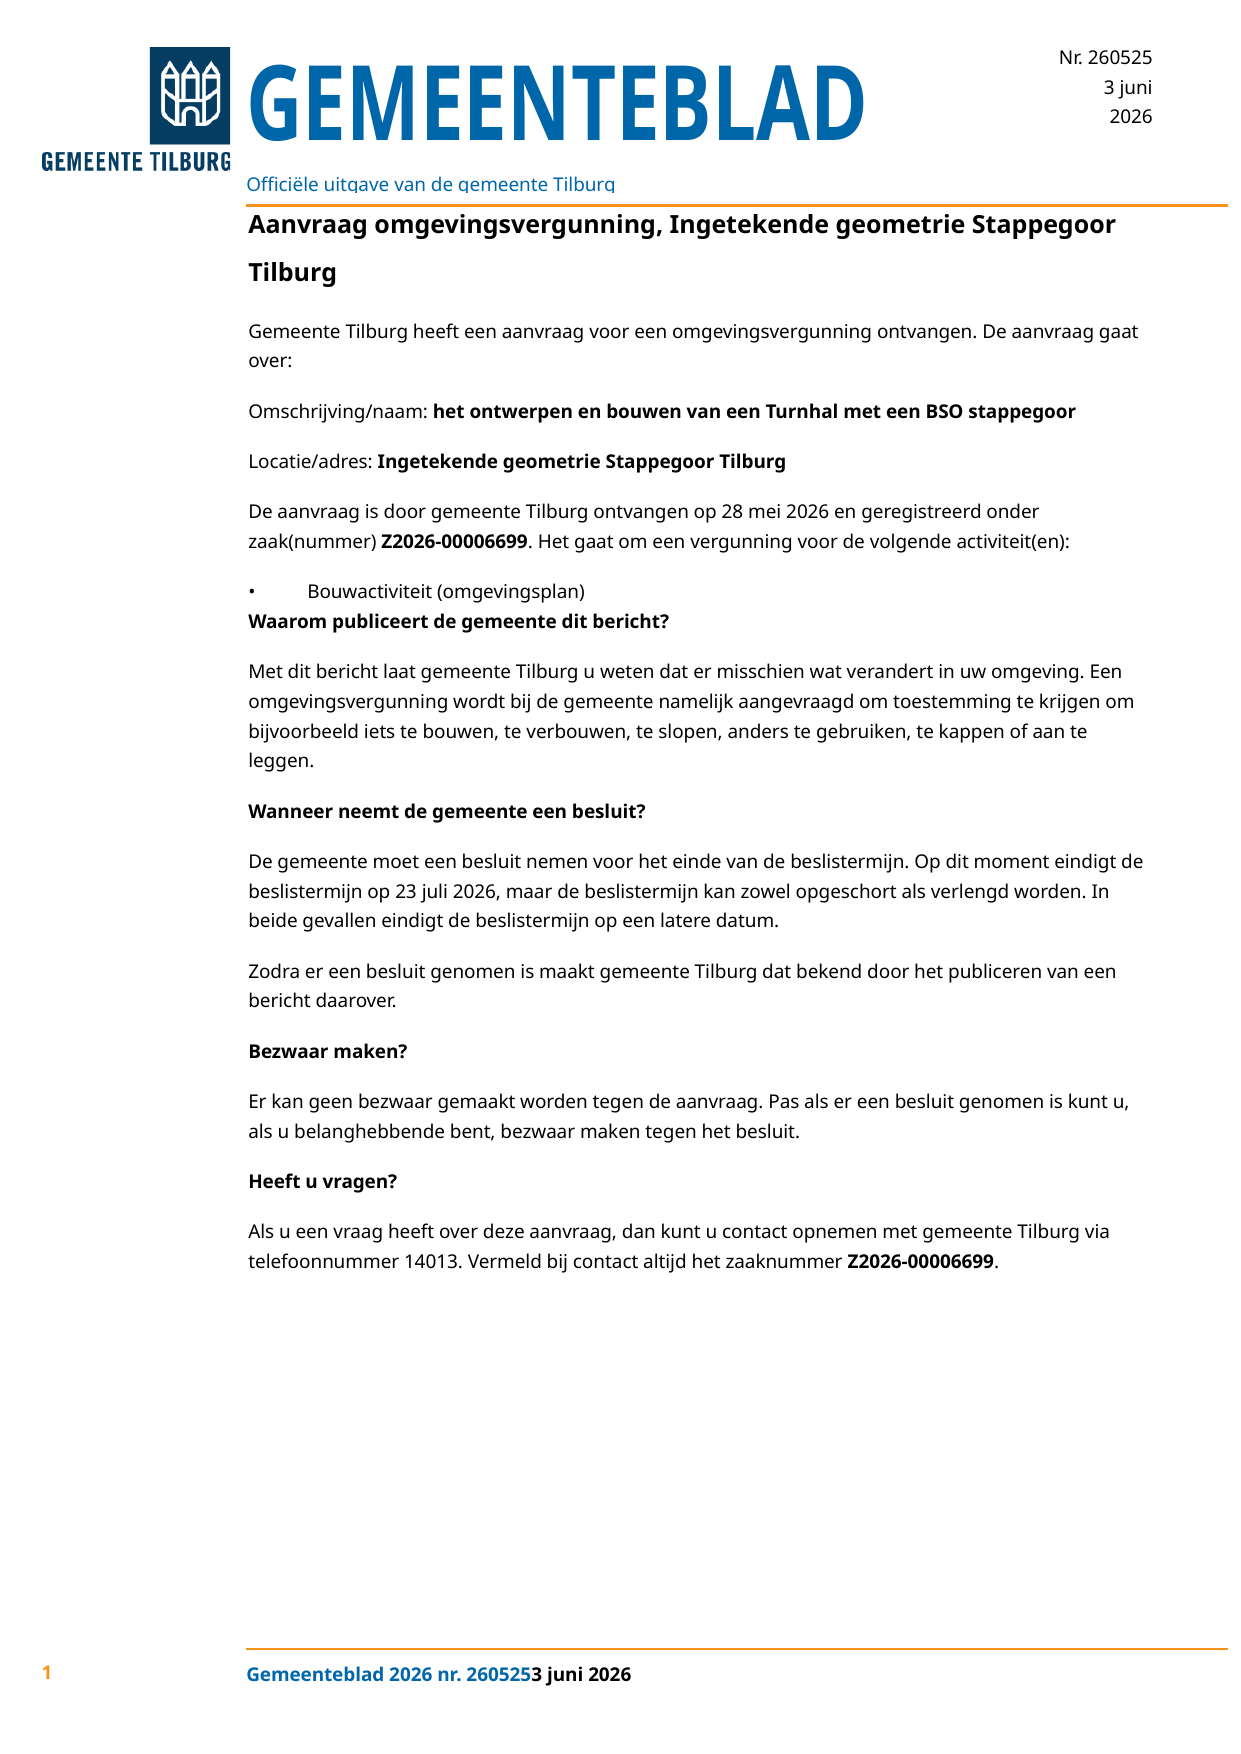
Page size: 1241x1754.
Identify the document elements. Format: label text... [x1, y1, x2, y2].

text Bezwaar maken? [248, 1038, 1152, 1064]
text Heeft u vragen? [248, 1168, 1152, 1194]
text Omschrijving/naam: het ontwerpen en bouwen van een Turnhal met een BSO stappegoor [248, 398, 1152, 424]
text Als u een vraag heeft over deze aanvraag, dan kunt u contact opnemen met gemeente Tilburg via telefoonnummer 14013. Vermeld bij contact altijd het zaaknummer Z2026-00006699. [248, 1219, 1152, 1274]
text Gemeente Tilburg heeft een aanvraag voor een omgevingsvergunning ontvangen. De aanvraag gaat over: [248, 318, 1152, 373]
text De aanvraag is door gemeente Tilburg ontvangen op 28 mei 2026 en geregistreerd onder zaak(nummer) Z2026-00006699. Het gaat om een vergunning voor de volgende activiteit(en): [248, 499, 1152, 554]
text Wanneer neemt de gemeente een besluit? [248, 798, 1152, 824]
text Zodra er een besluit genomen is maakt gemeente Tilburg dat bekend door het publiceren van een bericht daarover. [248, 958, 1152, 1013]
text Locatie/adres: Ingetekende geometrie Stappegoor Tilburg [248, 448, 1152, 474]
text De gemeente moet een besluit nemen voor het einde van de beslistermijn. Op dit moment eindigt de beslistermijn op 23 juli 2026, maar de beslistermijn kan zowel opgeschort als verlengd worden. In beide gevallen eindigt de beslistermijn op een latere datum. [248, 848, 1152, 933]
list Bouwactiviteit (omgevingsplan) [248, 579, 1152, 604]
text Met dit bericht laat gemeente Tilburg u weten dat er misschien wat verandert in uw omgeving. Een omgevingsvergunning wordt bij de gemeente namelijk aangevraagd om toestemming te krijgen om bijvoorbeeld iets te bouwen, te verbouwen, te slopen, anders te gebruiken, te kappen of aan te leggen. [248, 659, 1152, 773]
text Er kan geen bezwaar gemaakt worden tegen de aanvraag. Pas als er een besluit genomen is kunt u, als u belanghebbende bent, bezwaar maken tegen het besluit. [248, 1088, 1152, 1144]
text Aanvraag omgevingsvergunning, Ingetekende geometrie Stappegoor Tilburg [248, 207, 1152, 288]
picture [41, 47, 231, 172]
text Waarom publiceert de gemeente dit bericht? [248, 608, 1152, 634]
